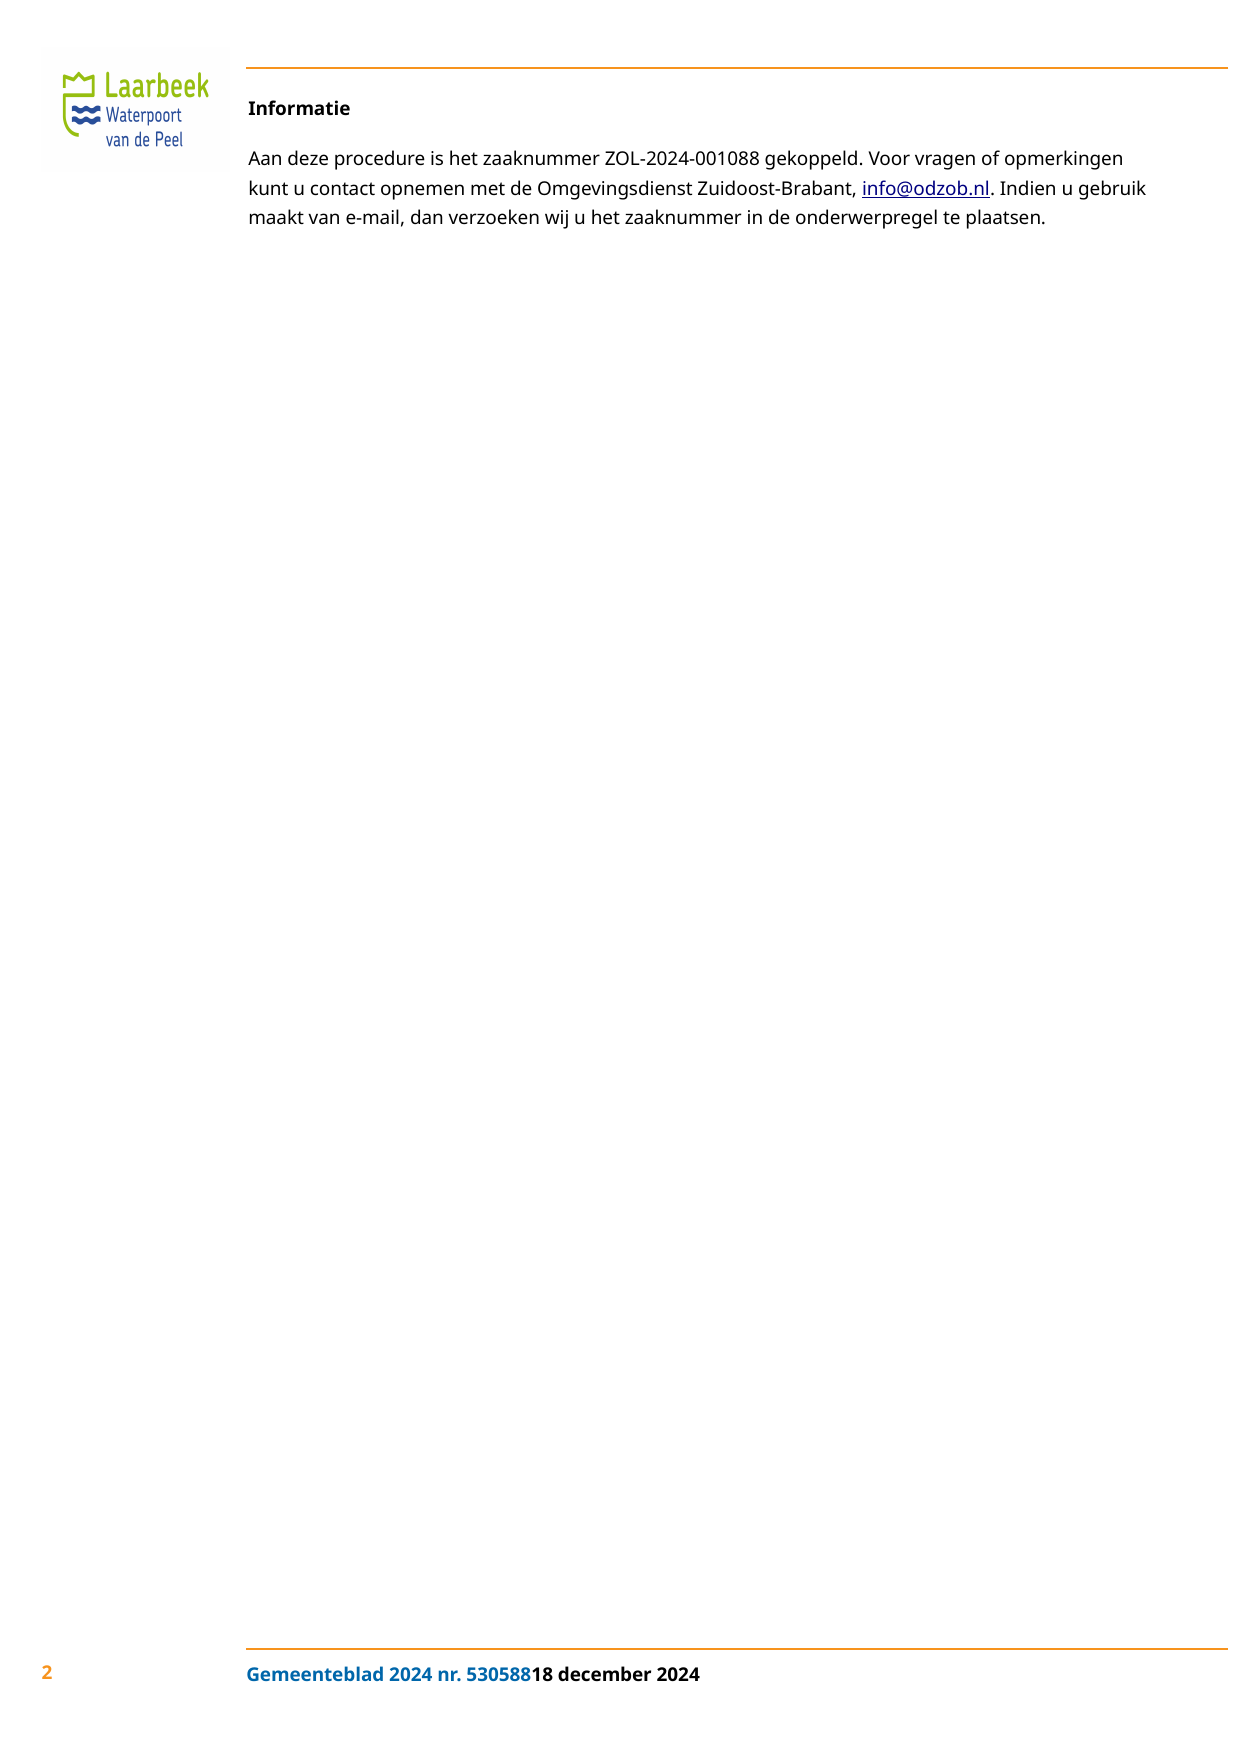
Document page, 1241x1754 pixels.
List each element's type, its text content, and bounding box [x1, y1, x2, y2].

picture [41, 47, 231, 172]
text Aan deze procedure is het zaaknummer ZOL-2024-001088 gekoppeld. Voor vragen of opmerkingen kunt u contact opnemen met de Omgevingsdienst Zuidoost-Brabant, info@odzob.nl. Indien u gebruik maakt van e-mail, dan verzoeken wij u het zaaknummer in de onderwerpregel te plaatsen. [248, 145, 1152, 230]
text Informatie [248, 95, 1152, 121]
